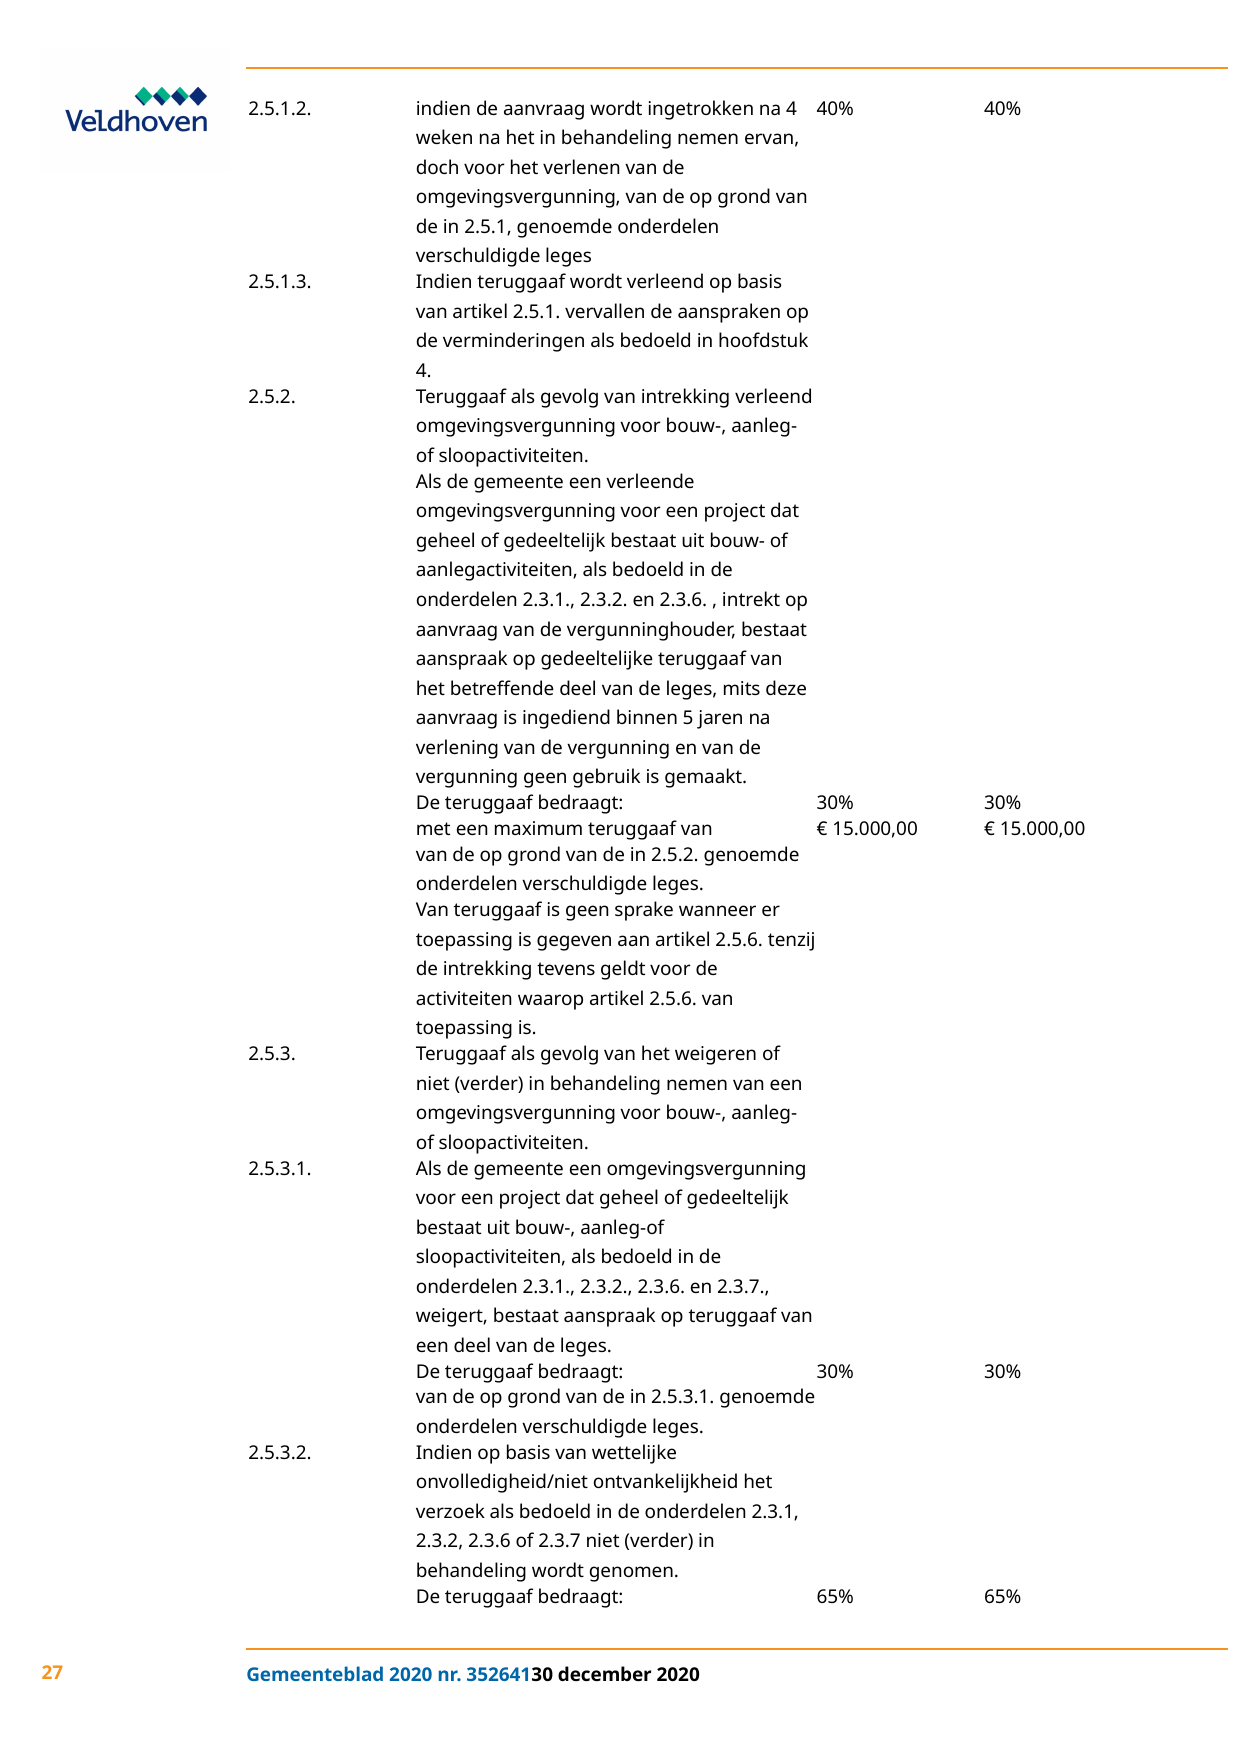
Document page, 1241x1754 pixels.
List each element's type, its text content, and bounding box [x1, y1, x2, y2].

table_cell Teruggaaf als gevolg van intrekking verleend omgevingsvergunning voor bouw-, aanleg- of sloopactiviteiten. [416, 383, 816, 468]
table_cell [248, 1358, 416, 1384]
table_cell Als de gemeente een omgevingsvergunning voor een project dat geheel of gedeeltelijk bestaat uit bouw-, aanleg-of sloopactiviteiten, als bedoeld in de onderdelen 2.3.1., 2.3.2., 2.3.6. en 2.3.7., weigert, bestaat aanspraak op teruggaaf van een deel van de leges. [416, 1155, 816, 1358]
table_cell 2.5.2. [248, 383, 416, 468]
table_cell Indien op basis van wettelijke onvolledigheid/niet ontvankelijkheid het verzoek als bedoeld in de onderdelen 2.3.1, 2.3.2, 2.3.6 of 2.3.7 niet (verder) in behandeling wordt genomen. [416, 1439, 816, 1583]
table_cell Als de gemeente een verleende omgevingsvergunning voor een project dat geheel of gedeeltelijk bestaat uit bouw- of aanlegactiviteiten, als bedoeld in de onderdelen 2.3.1., 2.3.2. en 2.3.6. , intrekt op aanvraag van de vergunninghouder, bestaat aanspraak op gedeeltelijke teruggaaf van het betreffende deel van de leges, mits deze aanvraag is ingediend binnen 5 jaren na verlening van de vergunning en van de vergunning geen gebruik is gemaakt. [416, 468, 816, 789]
table_cell [248, 789, 416, 815]
table_cell [984, 468, 1152, 789]
table_cell 30% [816, 1358, 984, 1384]
table_cell De teruggaaf bedraagt: [416, 789, 816, 815]
table_cell [816, 896, 984, 1040]
table_cell [248, 468, 416, 789]
table_cell [984, 1155, 1152, 1358]
table_cell indien de aanvraag wordt ingetrokken na 4 weken na het in behandeling nemen ervan, doch voor het verlenen van de omgevingsvergunning, van de op grond van de in 2.5.1, genoemde onderdelen verschuldigde leges [416, 95, 816, 268]
table_cell [984, 1439, 1152, 1583]
table_cell Teruggaaf als gevolg van het weigeren of niet (verder) in behandeling nemen van een omgevingsvergunning voor bouw-, aanleg- of sloopactiviteiten. [416, 1040, 816, 1155]
table_cell [248, 841, 416, 896]
table_cell Van teruggaaf is geen sprake wanneer er toepassing is gegeven aan artikel 2.5.6. tenzij de intrekking tevens geldt voor de activiteiten waarop artikel 2.5.6. van toepassing is. [416, 896, 816, 1040]
table_cell 2.5.3. [248, 1040, 416, 1155]
table_cell € 15.000,00 [984, 815, 1152, 841]
table_cell 40% [984, 95, 1152, 268]
table_cell [816, 1040, 984, 1155]
table_cell [248, 815, 416, 841]
table_cell 2.5.1.3. [248, 269, 416, 383]
table_cell De teruggaaf bedraagt: [416, 1583, 816, 1609]
table_cell [248, 896, 416, 1040]
table_cell van de op grond van de in 2.5.3.1. genoemde onderdelen verschuldigde leges. [416, 1384, 816, 1439]
table_cell Indien teruggaaf wordt verleend op basis van artikel 2.5.1. vervallen de aanspraken op de verminderingen als bedoeld in hoofdstuk 4. [416, 269, 816, 383]
table_cell 65% [816, 1583, 984, 1609]
table_cell [816, 383, 984, 468]
table_cell [984, 383, 1152, 468]
table_cell [816, 468, 984, 789]
table_cell 30% [984, 1358, 1152, 1384]
table_cell [984, 269, 1152, 383]
table_cell [816, 1155, 984, 1358]
table_cell [984, 841, 1152, 896]
table_cell 2.5.1.2. [248, 95, 416, 268]
table_cell [816, 269, 984, 383]
picture [41, 47, 231, 172]
table_cell [984, 1040, 1152, 1155]
table_cell 40% [816, 95, 984, 268]
table_cell met een maximum teruggaaf van [416, 815, 816, 841]
table_cell 65% [984, 1583, 1152, 1609]
table_cell van de op grond van de in 2.5.2. genoemde onderdelen verschuldigde leges. [416, 841, 816, 896]
table_cell [984, 896, 1152, 1040]
table_cell 30% [816, 789, 984, 815]
table_cell [248, 1583, 416, 1609]
table_cell 2.5.3.1. [248, 1155, 416, 1358]
table_cell 2.5.3.2. [248, 1439, 416, 1583]
table_cell [816, 841, 984, 896]
table_cell [816, 1439, 984, 1583]
table_cell De teruggaaf bedraagt: [416, 1358, 816, 1384]
table_cell € 15.000,00 [816, 815, 984, 841]
table_cell [816, 1384, 984, 1439]
table_cell [984, 1384, 1152, 1439]
table_cell [248, 1384, 416, 1439]
table_cell 30% [984, 789, 1152, 815]
